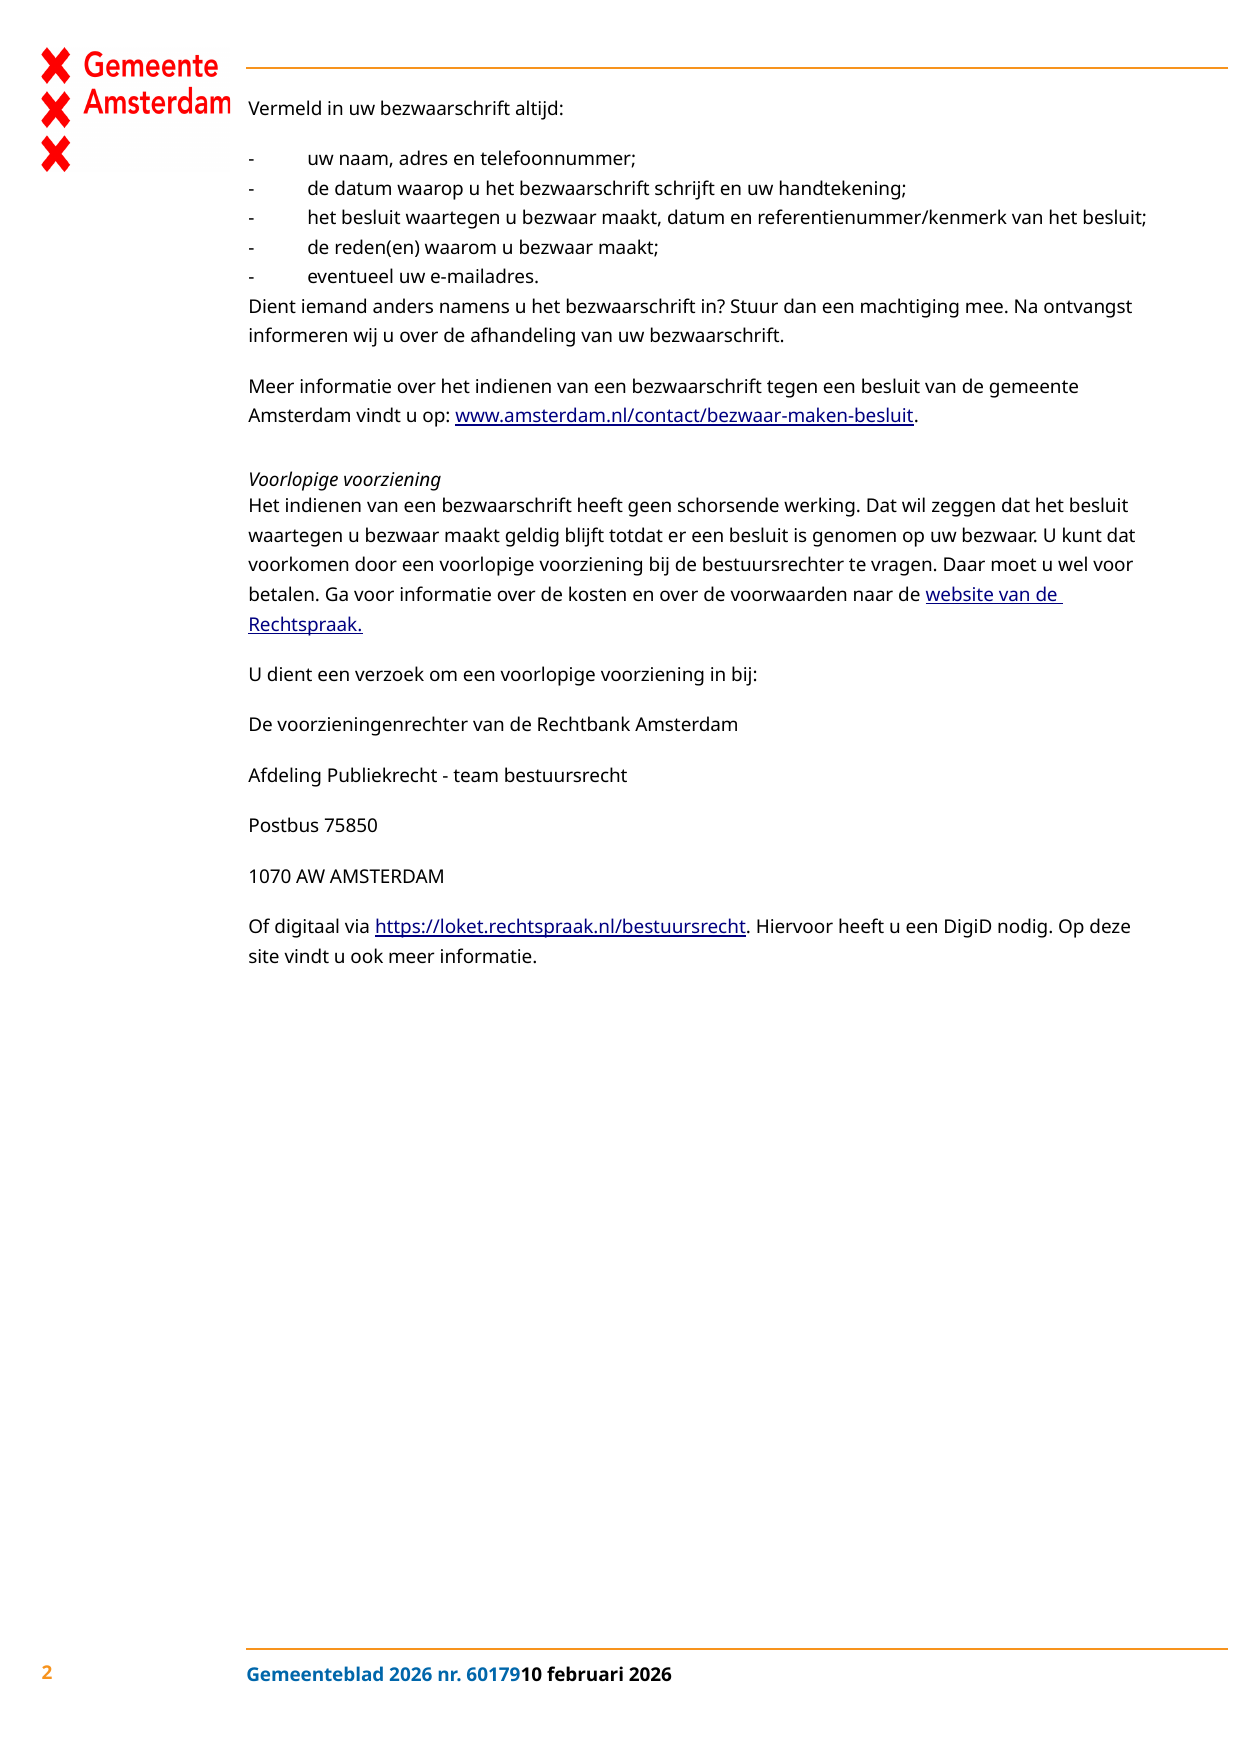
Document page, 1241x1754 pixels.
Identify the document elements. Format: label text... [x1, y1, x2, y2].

text Dient iemand anders namens u het bezwaarschrift in? Stuur dan een machtiging mee. Na ontvangst informeren wij u over de afhandeling van uw bezwaarschrift. [248, 293, 1152, 348]
text 1070 AW AMSTERDAM [248, 863, 1152, 888]
picture [41, 47, 231, 172]
list uw naam, adres en telefoonnummer; [248, 145, 1152, 171]
text Postbus 75850 [248, 812, 1152, 838]
text Afdeling Publiekrecht - team bestuursrecht [248, 762, 1152, 788]
list het besluit waartegen u bezwaar maakt, datum en referentienummer/kenmerk van het besluit; [248, 204, 1152, 230]
text Het indienen van een bezwaarschrift heeft geen schorsende werking. Dat wil zeggen dat het besluit waartegen u bezwaar maakt geldig blijft totdat er een besluit is genomen op uw bezwaar. U kunt dat voorkomen door een voorlopige voorziening bij de bestuursrechter te vragen. Daar moet u wel voor betalen. Ga voor informatie over de kosten en over de voorwaarden naar de website van de Rechtspraak. [248, 492, 1152, 636]
list de datum waarop u het bezwaarschrift schrijft en uw handtekening; [248, 175, 1152, 201]
text Voorlopige voorziening [248, 467, 1152, 492]
text Meer informatie over het indienen van een bezwaarschrift tegen een besluit van de gemeente Amsterdam vindt u op: www.amsterdam.nl/contact/bezwaar-maken-besluit. [248, 373, 1152, 428]
text De voorzieningenrechter van de Rechtbank Amsterdam [248, 712, 1152, 737]
list eventueel uw e-mailadres. [248, 263, 1152, 289]
list de reden(en) waarom u bezwaar maakt; [248, 234, 1152, 260]
text Vermeld in uw bezwaarschrift altijd: [248, 95, 1152, 121]
text Of digitaal via https://loket.rechtspraak.nl/bestuursrecht. Hiervoor heeft u een DigiD nodig. Op deze site vindt u ook meer informatie. [248, 913, 1152, 968]
text U dient een verzoek om een voorlopige voorziening in bij: [248, 661, 1152, 687]
